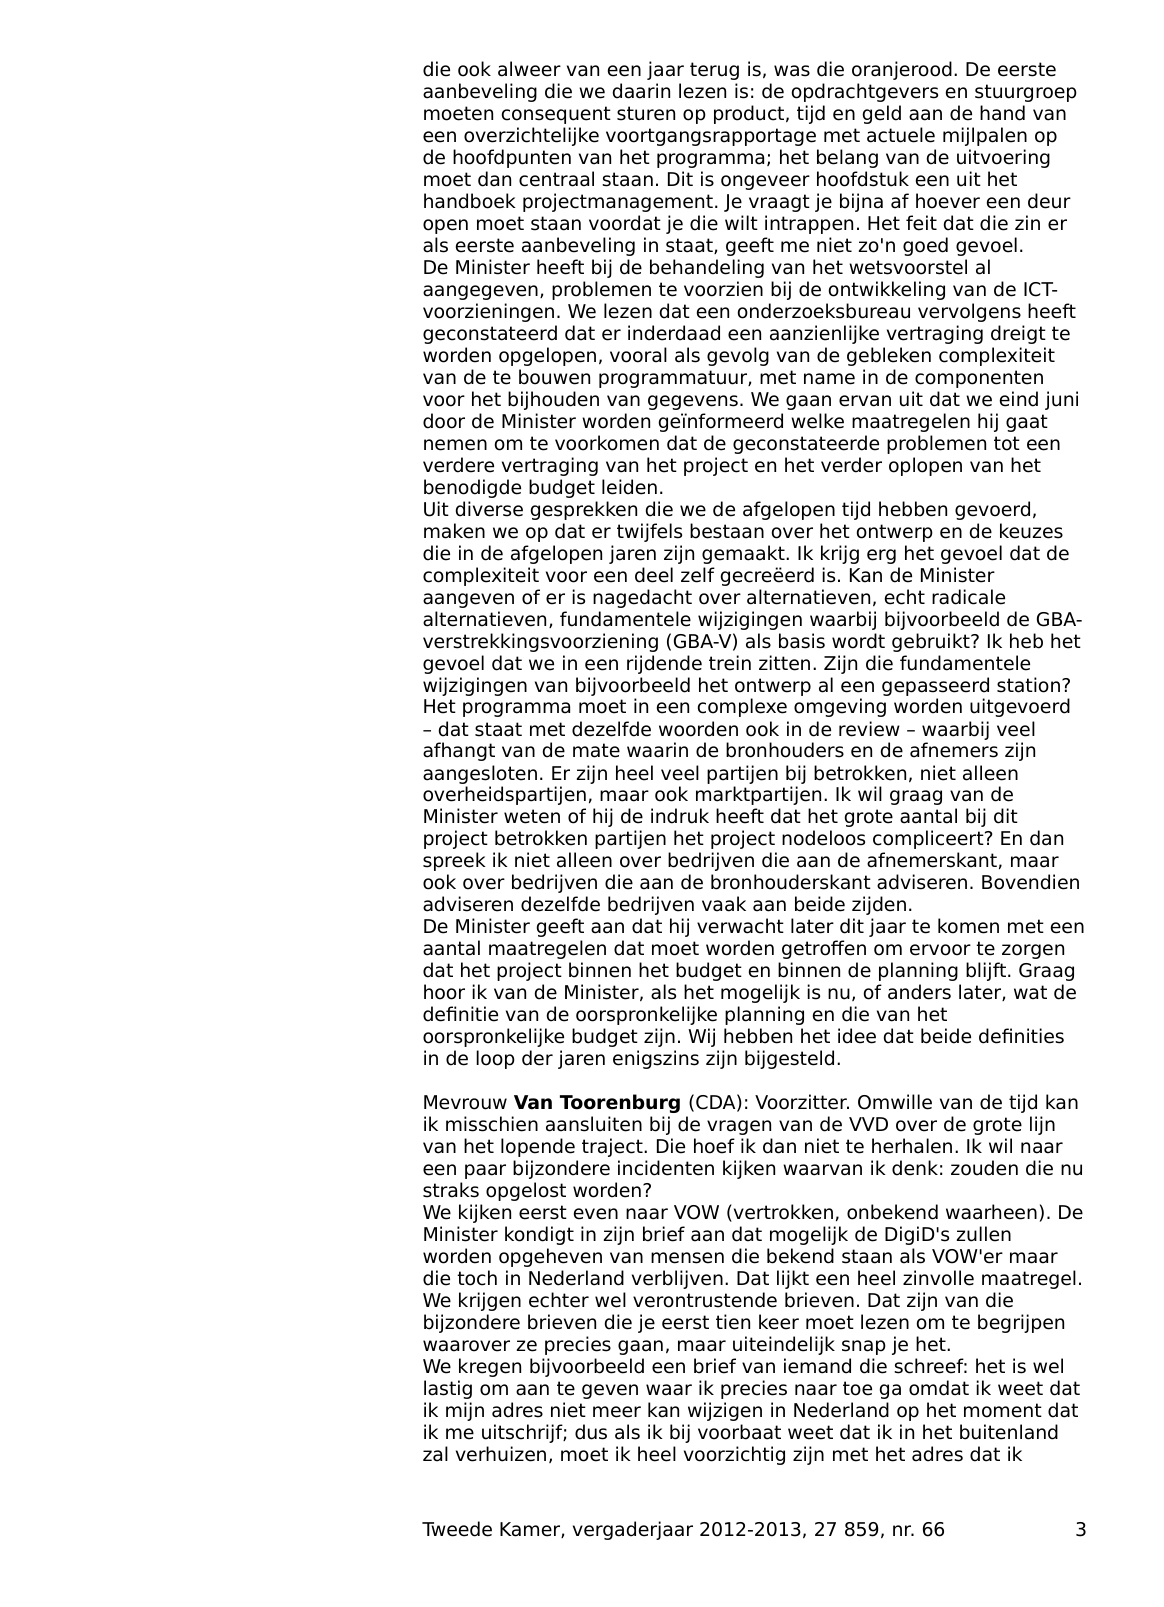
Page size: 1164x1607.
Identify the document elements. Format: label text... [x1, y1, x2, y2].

text De Minister geeft aan dat hij verwacht later dit jaar te komen met een aantal maatregelen dat moet worden getroffen om ervoor te zorgen dat het project binnen het budget en binnen de planning blijft. Graag hoor ik van de Minister, als het mogelijk is nu, of anders later, wat de definitie van de oorspronkelijke planning en die van het oorspronkelijke budget zijn. Wij hebben het idee dat beide definities in de loop der jaren enigszins zijn bijgesteld. [422, 916, 1087, 1070]
text Uit diverse gesprekken die we de afgelopen tijd hebben gevoerd, maken we op dat er twijfels bestaan over het ontwerp en de keuzes die in de afgelopen jaren zijn gemaakt. Ik krijg erg het gevoel dat de complexiteit voor een deel zelf gecreëerd is. Kan de Minister aangeven of er is nagedacht over alternatieven, echt radicale alternatieven, fundamentele wijzigingen waarbij bijvoorbeeld de GBA-verstrekkingsvoorziening (GBA-V) als basis wordt gebruikt? Ik heb het gevoel dat we in een rijdende trein zitten. Zijn die fundamentele wijzigingen van bijvoorbeeld het ontwerp al een gepasseerd station? [422, 499, 1087, 696]
text We kijken eerst even naar VOW (vertrokken, onbekend waarheen). De Minister kondigt in zijn brief aan dat mogelijk de DigiD's zullen worden opgeheven van mensen die bekend staan als VOW'er maar die toch in Nederland verblijven. Dat lijkt een heel zinvolle maatregel. We krijgen echter wel verontrustende brieven. Dat zijn van die bijzondere brieven die je eerst tien keer moet lezen om te begrijpen waarover ze precies gaan, maar uiteindelijk snap je het. [422, 1202, 1087, 1356]
text De Minister heeft bij de behandeling van het wetsvoorstel al aangegeven, problemen te voorzien bij de ontwikkeling van de ICT-voorzieningen. We lezen dat een onderzoeksbureau vervolgens heeft geconstateerd dat er inderdaad een aanzienlijke vertraging dreigt te worden opgelopen, vooral als gevolg van de gebleken complexiteit van de te bouwen programmatuur, met name in de componenten voor het bijhouden van gegevens. We gaan ervan uit dat we eind juni door de Minister worden geïnformeerd welke maatregelen hij gaat nemen om te voorkomen dat de geconstateerde problemen tot een verdere vertraging van het project en het verder oplopen van het benodigde budget leiden. [422, 257, 1087, 499]
text We kregen bijvoorbeeld een brief van iemand die schreef: het is wel lastig om aan te geven waar ik precies naar toe ga omdat ik weet dat ik mijn adres niet meer kan wijzigen in Nederland op het moment dat ik me uitschrijf; dus als ik bij voorbaat weet dat ik in het buitenland zal verhuizen, moet ik heel voorzichtig zijn met het adres dat ik [422, 1356, 1087, 1466]
text Het programma moet in een complexe omgeving worden uitgevoerd – dat staat met dezelfde woorden ook in de review – waarbij veel afhangt van de mate waarin de bronhouders en de afnemers zijn aangesloten. Er zijn heel veel partijen bij betrokken, niet alleen overheidspartijen, maar ook marktpartijen. Ik wil graag van de Minister weten of hij de indruk heeft dat het grote aantal bij dit project betrokken partijen het project nodeloos compliceert? En dan spreek ik niet alleen over bedrijven die aan de afnemerskant, maar ook over bedrijven die aan de bronhouderskant adviseren. Bovendien adviseren dezelfde bedrijven vaak aan beide zijden. [422, 696, 1087, 916]
text Mevrouw Van Toorenburg (CDA): Voorzitter. Omwille van de tijd kan ik misschien aansluiten bij de vragen van de VVD over de grote lijn van het lopende traject. Die hoef ik dan niet te herhalen. Ik wil naar een paar bijzondere incidenten kijken waarvan ik denk: zouden die nu straks opgelost worden? [422, 1092, 1087, 1202]
text die ook alweer van een jaar terug is, was die oranjerood. De eerste aanbeveling die we daarin lezen is: de opdrachtgevers en stuurgroep moeten consequent sturen op product, tijd en geld aan de hand van een overzichtelijke voortgangsrapportage met actuele mijlpalen op de hoofdpunten van het programma; het belang van de uitvoering moet dan centraal staan. Dit is ongeveer hoofdstuk een uit het handboek projectmanagement. Je vraagt je bijna af hoever een deur open moet staan voordat je die wilt intrappen. Het feit dat die zin er als eerste aanbeveling in staat, geeft me niet zo'n goed gevoel. [422, 59, 1087, 257]
